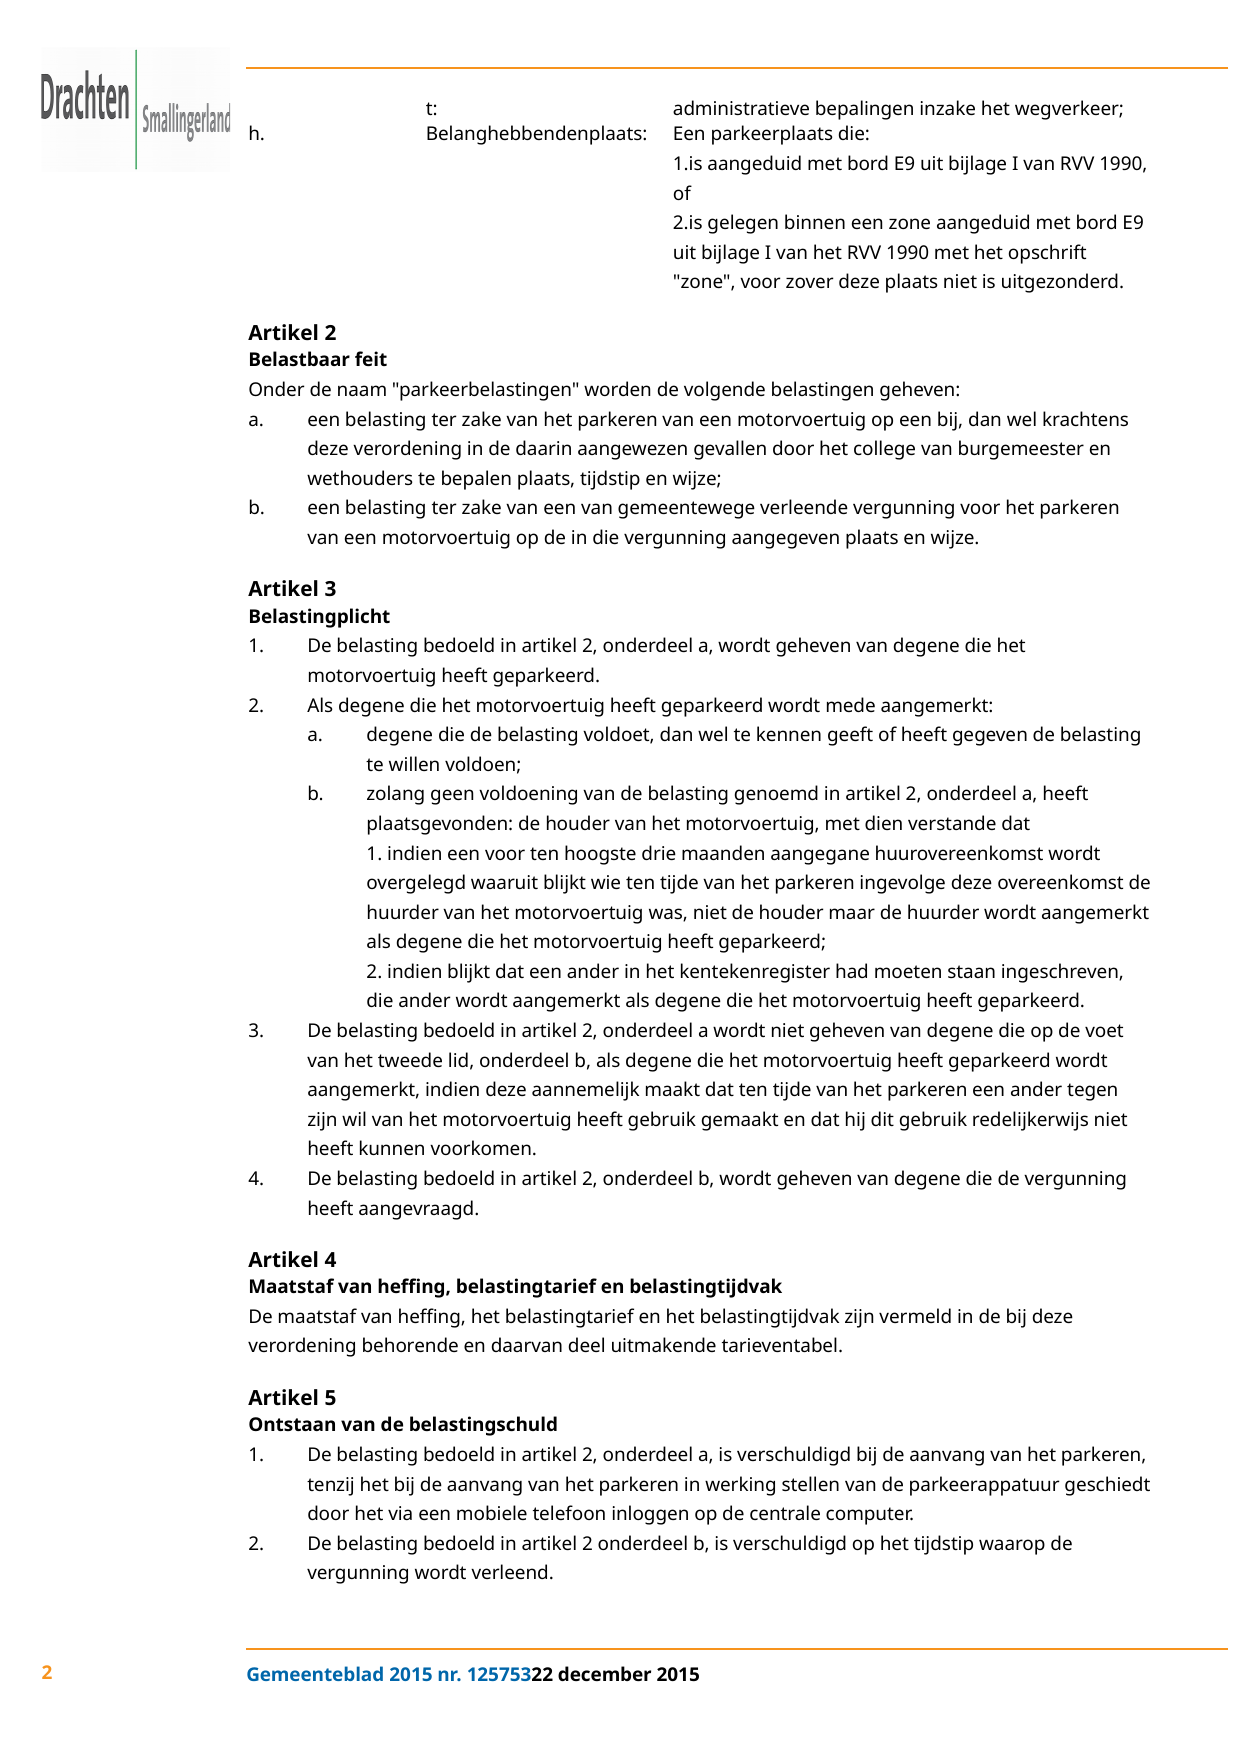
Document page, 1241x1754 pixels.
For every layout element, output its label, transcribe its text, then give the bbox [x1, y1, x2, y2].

list Als degene die het motorvoertuig heeft geparkeerd wordt mede aangemerkt: [248, 692, 1152, 717]
text Artikel 2 [248, 318, 1152, 347]
table_cell [248, 95, 426, 121]
list een belasting ter zake van het parkeren van een motorvoertuig op een bij, dan wel krachtens deze verordening in de daarin aangewezen gevallen door het college van burgemeester en wethouders te bepalen plaats, tijdstip en wijze; [248, 406, 1152, 491]
text Belastbaar feit [248, 347, 1152, 372]
text De maatstaf van heffing, het belastingtarief en het belastingtijdvak zijn vermeld in de bij deze verordening behorende en daarvan deel uitmakende tarieventabel. [248, 1303, 1152, 1358]
text Artikel 5 [248, 1383, 1152, 1412]
text Artikel 4 [248, 1245, 1152, 1273]
table_cell Belanghebbendenplaats: [426, 121, 673, 294]
text Onder de naam "parkeerbelastingen" worden de volgende belastingen geheven: [248, 376, 1152, 402]
picture [41, 47, 231, 172]
list De belasting bedoeld in artikel 2, onderdeel a wordt niet geheven van degene die op de voet van het tweede lid, onderdeel b, als degene die het motorvoertuig heeft geparkeerd wordt aangemerkt, indien deze aannemelijk maakt dat ten tijde van het parkeren een ander tegen zijn wil van het motorvoertuig heeft gebruik gemaakt en dat hij dit gebruik redelijkerwijs niet heeft kunnen voorkomen. [248, 1017, 1152, 1161]
list De belasting bedoeld in artikel 2, onderdeel b, wordt geheven van degene die de vergunning heeft aangevraagd. [248, 1165, 1152, 1220]
text Belastingplicht [248, 603, 1152, 629]
list De belasting bedoeld in artikel 2, onderdeel a, is verschuldigd bij de aanvang van het parkeren, tenzij het bij de aanvang van het parkeren in werking stellen van de parkeerappatuur geschiedt door het via een mobiele telefoon inloggen op de centrale computer. [248, 1441, 1152, 1526]
table_cell Een parkeerplaats die: 1.is aangeduid met bord E9 uit bijlage I van RVV 1990, of 2.is gelegen binnen een zone aangeduid met bord E9 uit bijlage I van het RVV 1990 met het opschrift "zone", voor zover deze plaats niet is uitgezonderd. [673, 121, 1152, 294]
table_cell h. [248, 121, 426, 294]
list een belasting ter zake van een van gemeentewege verleende vergunning voor het parkeren van een motorvoertuig op de in die vergunning aangegeven plaats en wijze. [248, 494, 1152, 550]
text Ontstaan van de belastingschuld [248, 1412, 1152, 1437]
text Artikel 3 [248, 574, 1152, 603]
list 2. indien blijkt dat een ander in het kentekenregister had moeten staan ingeschreven, die ander wordt aangemerkt als degene die het motorvoertuig heeft geparkeerd. [307, 958, 1152, 1013]
list De belasting bedoeld in artikel 2 onderdeel b, is verschuldigd op het tijdstip waarop de vergunning wordt verleend. [248, 1530, 1152, 1585]
list 1. indien een voor ten hoogste drie maanden aangegane huurovereenkomst wordt overgelegd waaruit blijkt wie ten tijde van het parkeren ingevolge deze overeenkomst de huurder van het motorvoertuig was, niet de houder maar de huurder wordt aangemerkt als degene die het motorvoertuig heeft geparkeerd; [307, 840, 1152, 954]
table_cell t: [426, 95, 673, 121]
list degene die de belasting voldoet, dan wel te kennen geeft of heeft gegeven de belasting te willen voldoen; [307, 721, 1152, 777]
list zolang geen voldoening van de belasting genoemd in artikel 2, onderdeel a, heeft plaatsgevonden: de houder van het motorvoertuig, met dien verstande dat [307, 781, 1152, 836]
table_cell administratieve bepalingen inzake het wegverkeer; [673, 95, 1152, 121]
text Maatstaf van heffing, belastingtarief en belastingtijdvak [248, 1273, 1152, 1299]
list De belasting bedoeld in artikel 2, onderdeel a, wordt geheven van degene die het motorvoertuig heeft geparkeerd. [248, 633, 1152, 688]
